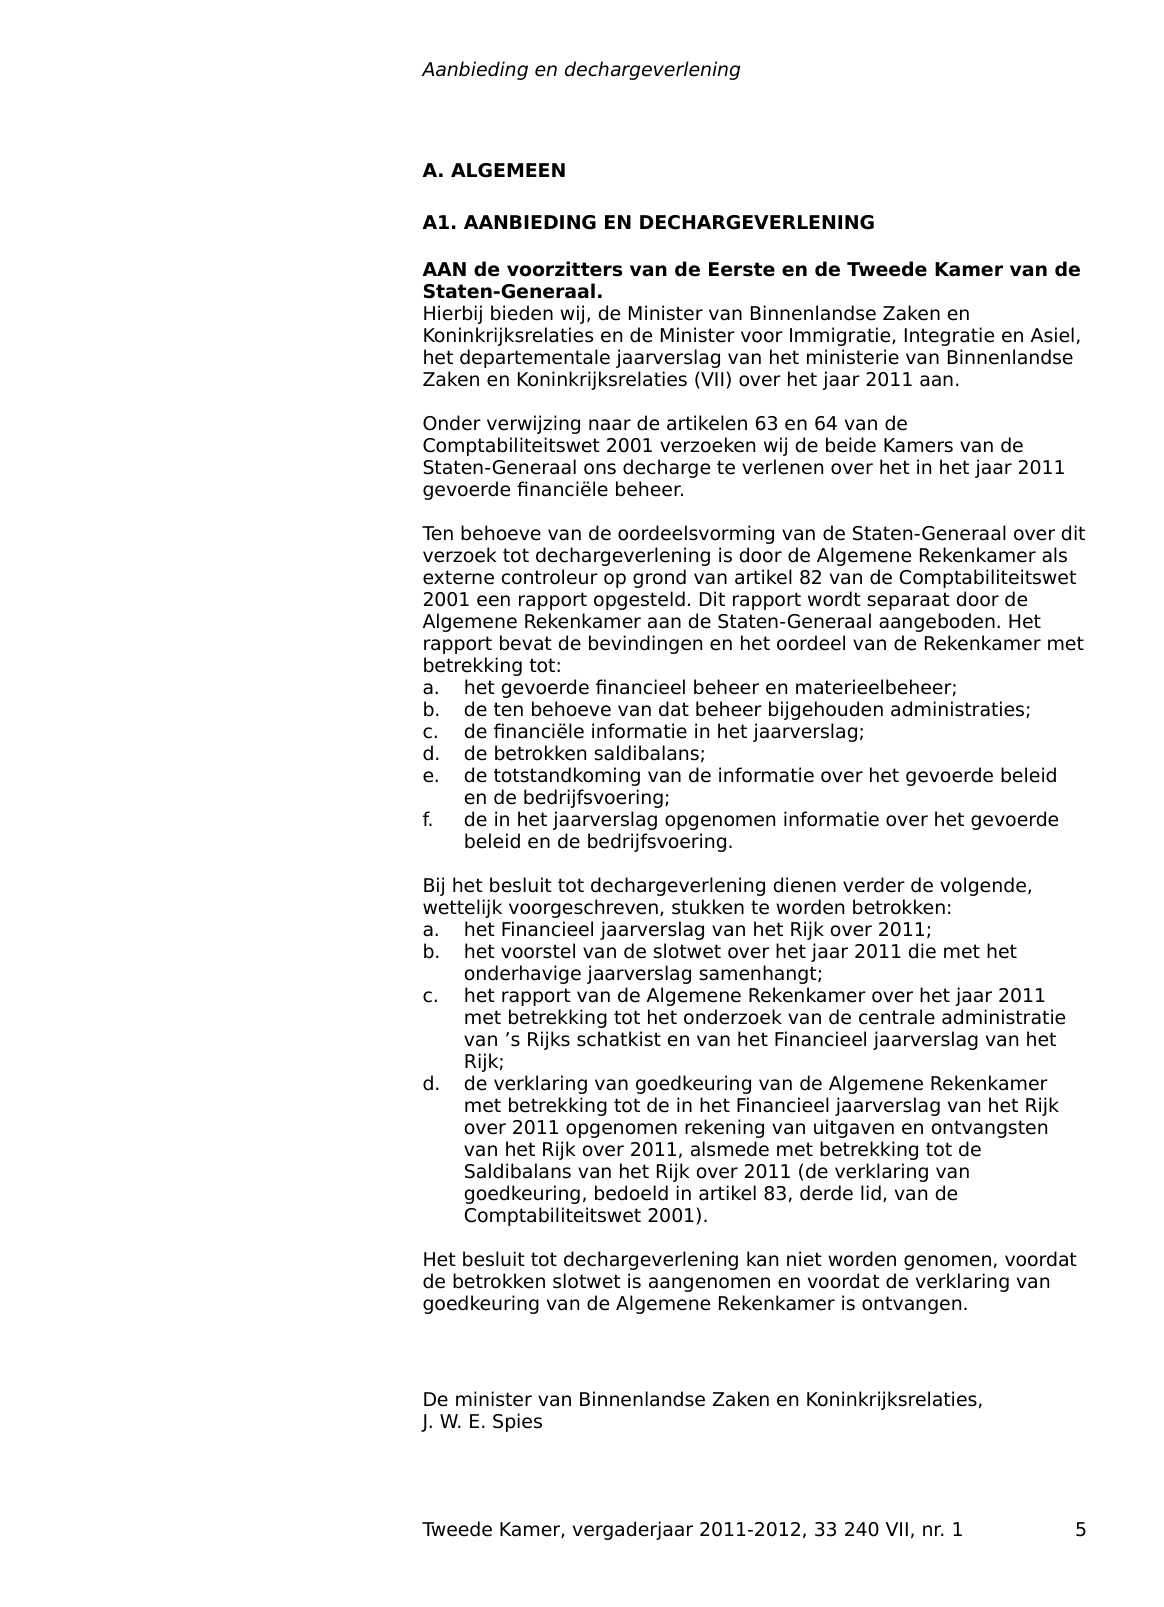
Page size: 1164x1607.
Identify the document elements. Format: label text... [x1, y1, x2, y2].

text b. het voorstel van de slotwet over het jaar 2011 die met het onderhavige jaarverslag samenhangt; [422, 941, 1087, 985]
text Het besluit tot dechargeverlening kan niet worden genomen, voordat de betrokken slotwet is aangenomen en voordat de verklaring van goedkeuring van de Algemene Rekenkamer is ontvangen. [422, 1249, 1087, 1315]
text d. de verklaring van goedkeuring van de Algemene Rekenkamer met betrekking tot de in het Financieel jaarverslag van het Rijk over 2011 opgenomen rekening van uitgaven en ontvangsten van het Rijk over 2011, alsmede met betrekking tot de Saldibalans van het Rijk over 2011 (de verklaring van goedkeuring, bedoeld in artikel 83, derde lid, van de Comptabiliteitswet 2001). [422, 1073, 1087, 1227]
text Onder verwijzing naar de artikelen 63 en 64 van de Comptabiliteitswet 2001 verzoeken wij de beide Kamers van de Staten-Generaal ons decharge te verlenen over het in het jaar 2011 gevoerde financiële beheer. [422, 413, 1087, 501]
text b. de ten behoeve van dat beheer bijgehouden administraties; [422, 699, 1087, 721]
text e. de totstandkoming van de informatie over het gevoerde beleid en de bedrijfsvoering; [422, 765, 1087, 809]
text f. de in het jaarverslag opgenomen informatie over het gevoerde beleid en de bedrijfsvoering. [422, 809, 1087, 853]
text AAN de voorzitters van de Eerste en de Tweede Kamer van de Staten-Generaal. [422, 259, 1087, 303]
text De minister van Binnenlandse Zaken en Koninkrijksrelaties, J. W. E. Spies [422, 1389, 1087, 1433]
subtitle A1. AANBIEDING EN DECHARGEVERLENING [422, 212, 1087, 234]
text c. het rapport van de Algemene Rekenkamer over het jaar 2011 met betrekking tot het onderzoek van de centrale administratie van ’s Rijks schatkist en van het Financieel jaarverslag van het Rijk; [422, 985, 1087, 1073]
text Hierbij bieden wij, de Minister van Binnenlandse Zaken en Koninkrijksrelaties en de Minister voor Immigratie, Integratie en Asiel, het departementale jaarverslag van het ministerie van Binnenlandse Zaken en Koninkrijksrelaties (VII) over het jaar 2011 aan. [422, 303, 1087, 391]
text a. het Financieel jaarverslag van het Rijk over 2011; [422, 919, 1087, 941]
text c. de financiële informatie in het jaarverslag; [422, 721, 1087, 743]
subtitle A. ALGEMEEN [422, 160, 1087, 182]
text Ten behoeve van de oordeelsvorming van de Staten-Generaal over dit verzoek tot dechargeverlening is door de Algemene Rekenkamer als externe controleur op grond van artikel 82 van de Comptabiliteitswet 2001 een rapport opgesteld. Dit rapport wordt separaat door de Algemene Rekenkamer aan de Staten-Generaal aangeboden. Het rapport bevat de bevindingen en het oordeel van de Rekenkamer met betrekking tot: [422, 523, 1087, 677]
text Bij het besluit tot dechargeverlening dienen verder de volgende, wettelijk voorgeschreven, stukken te worden betrokken: [422, 875, 1087, 919]
text d. de betrokken saldibalans; [422, 743, 1087, 765]
text a. het gevoerde financieel beheer en materieelbeheer; [422, 677, 1087, 699]
